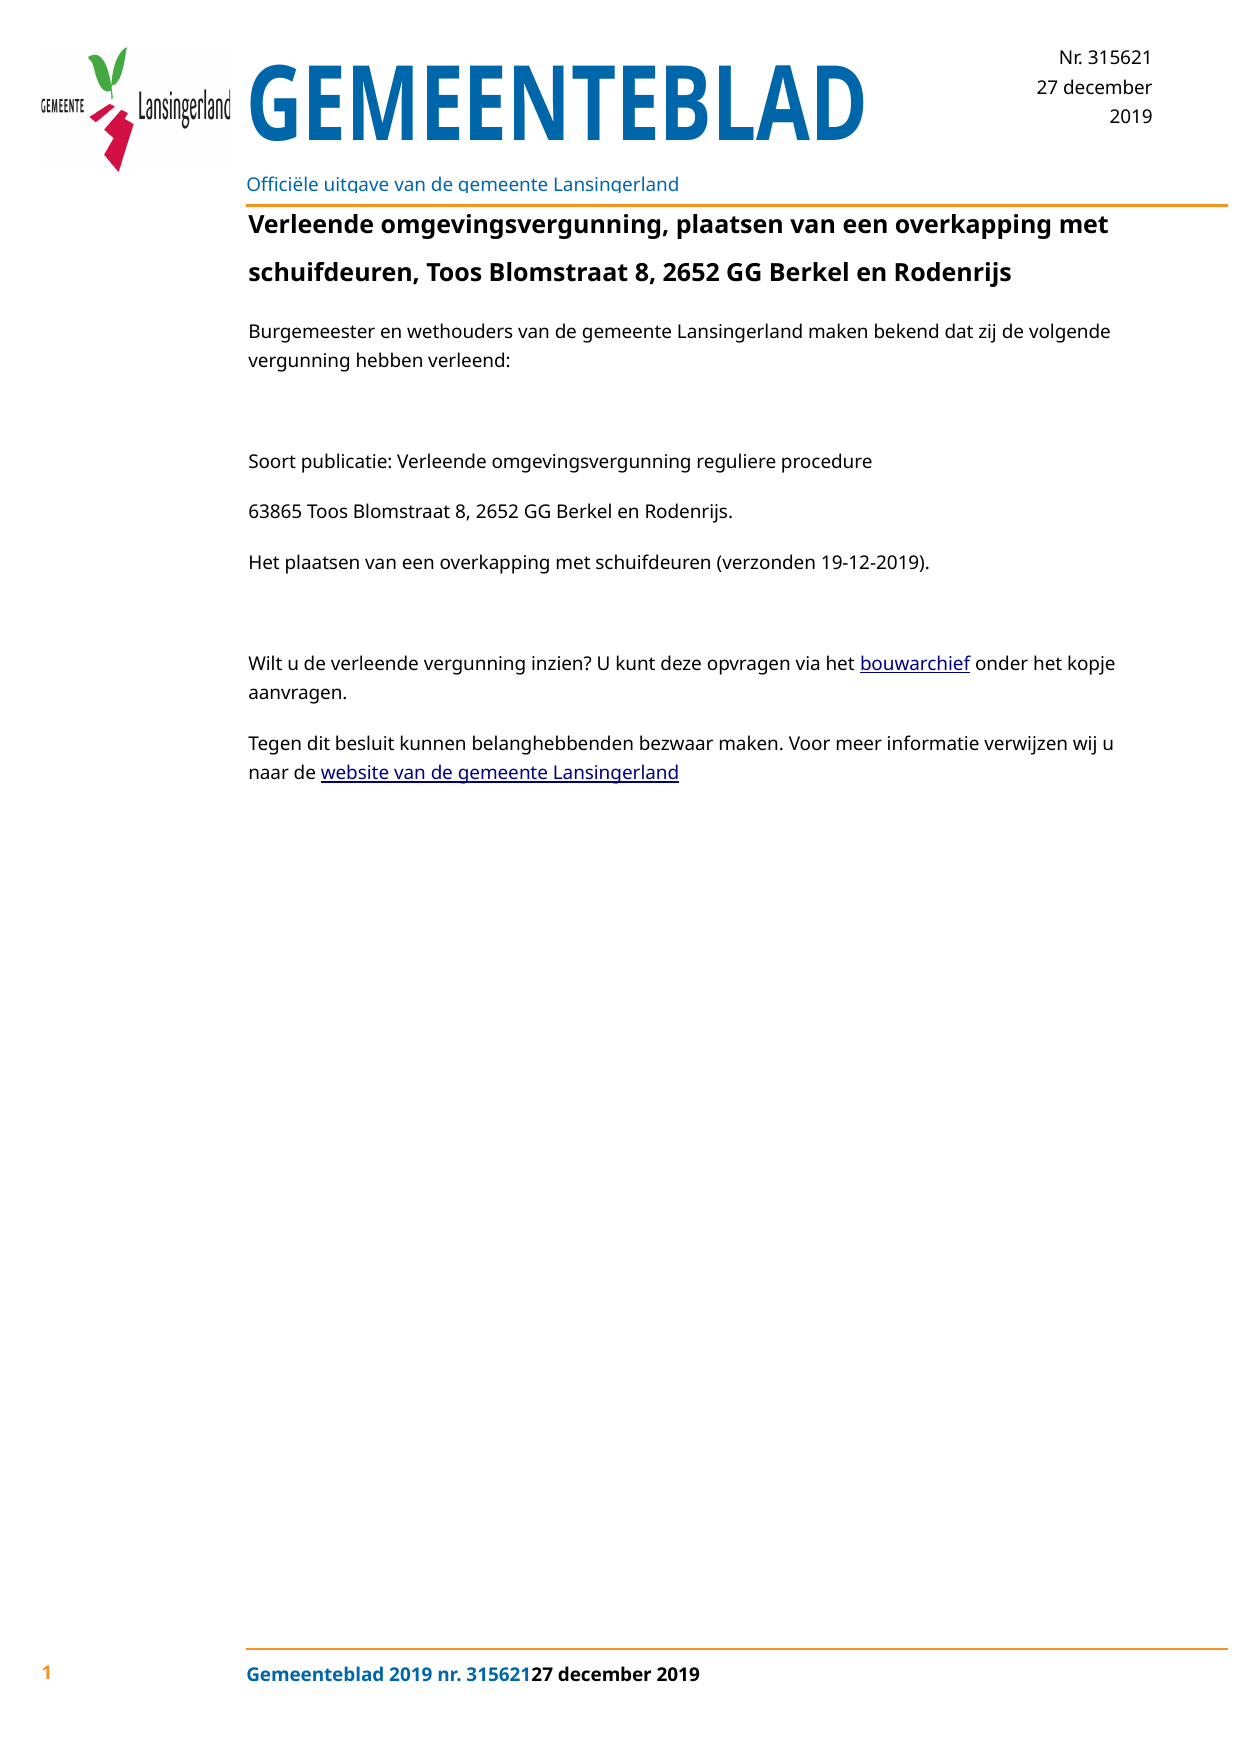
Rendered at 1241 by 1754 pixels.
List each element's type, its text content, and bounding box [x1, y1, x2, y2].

picture [41, 47, 231, 172]
text Burgemeester en wethouders van de gemeente Lansingerland maken bekend dat zij de volgende vergunning hebben verleend: [248, 318, 1152, 373]
text Soort publicatie: Verleende omgevingsvergunning reguliere procedure [248, 448, 1152, 474]
text Tegen dit besluit kunnen belanghebbenden bezwaar maken. Voor meer informatie verwijzen wij u naar de website van de gemeente Lansingerland [248, 730, 1152, 785]
text Wilt u de verleende vergunning inzien? U kunt deze opvragen via het bouwarchief onder het kopje aanvragen. [248, 650, 1152, 705]
text Verleende omgevingsvergunning, plaatsen van een overkapping met schuifdeuren, Toos Blomstraat 8, 2652 GG Berkel en Rodenrijs [248, 207, 1152, 288]
text Het plaatsen van een overkapping met schuifdeuren (verzonden 19-12-2019). [248, 549, 1152, 575]
text 63865 Toos Blomstraat 8, 2652 GG Berkel en Rodenrijs. [248, 499, 1152, 524]
